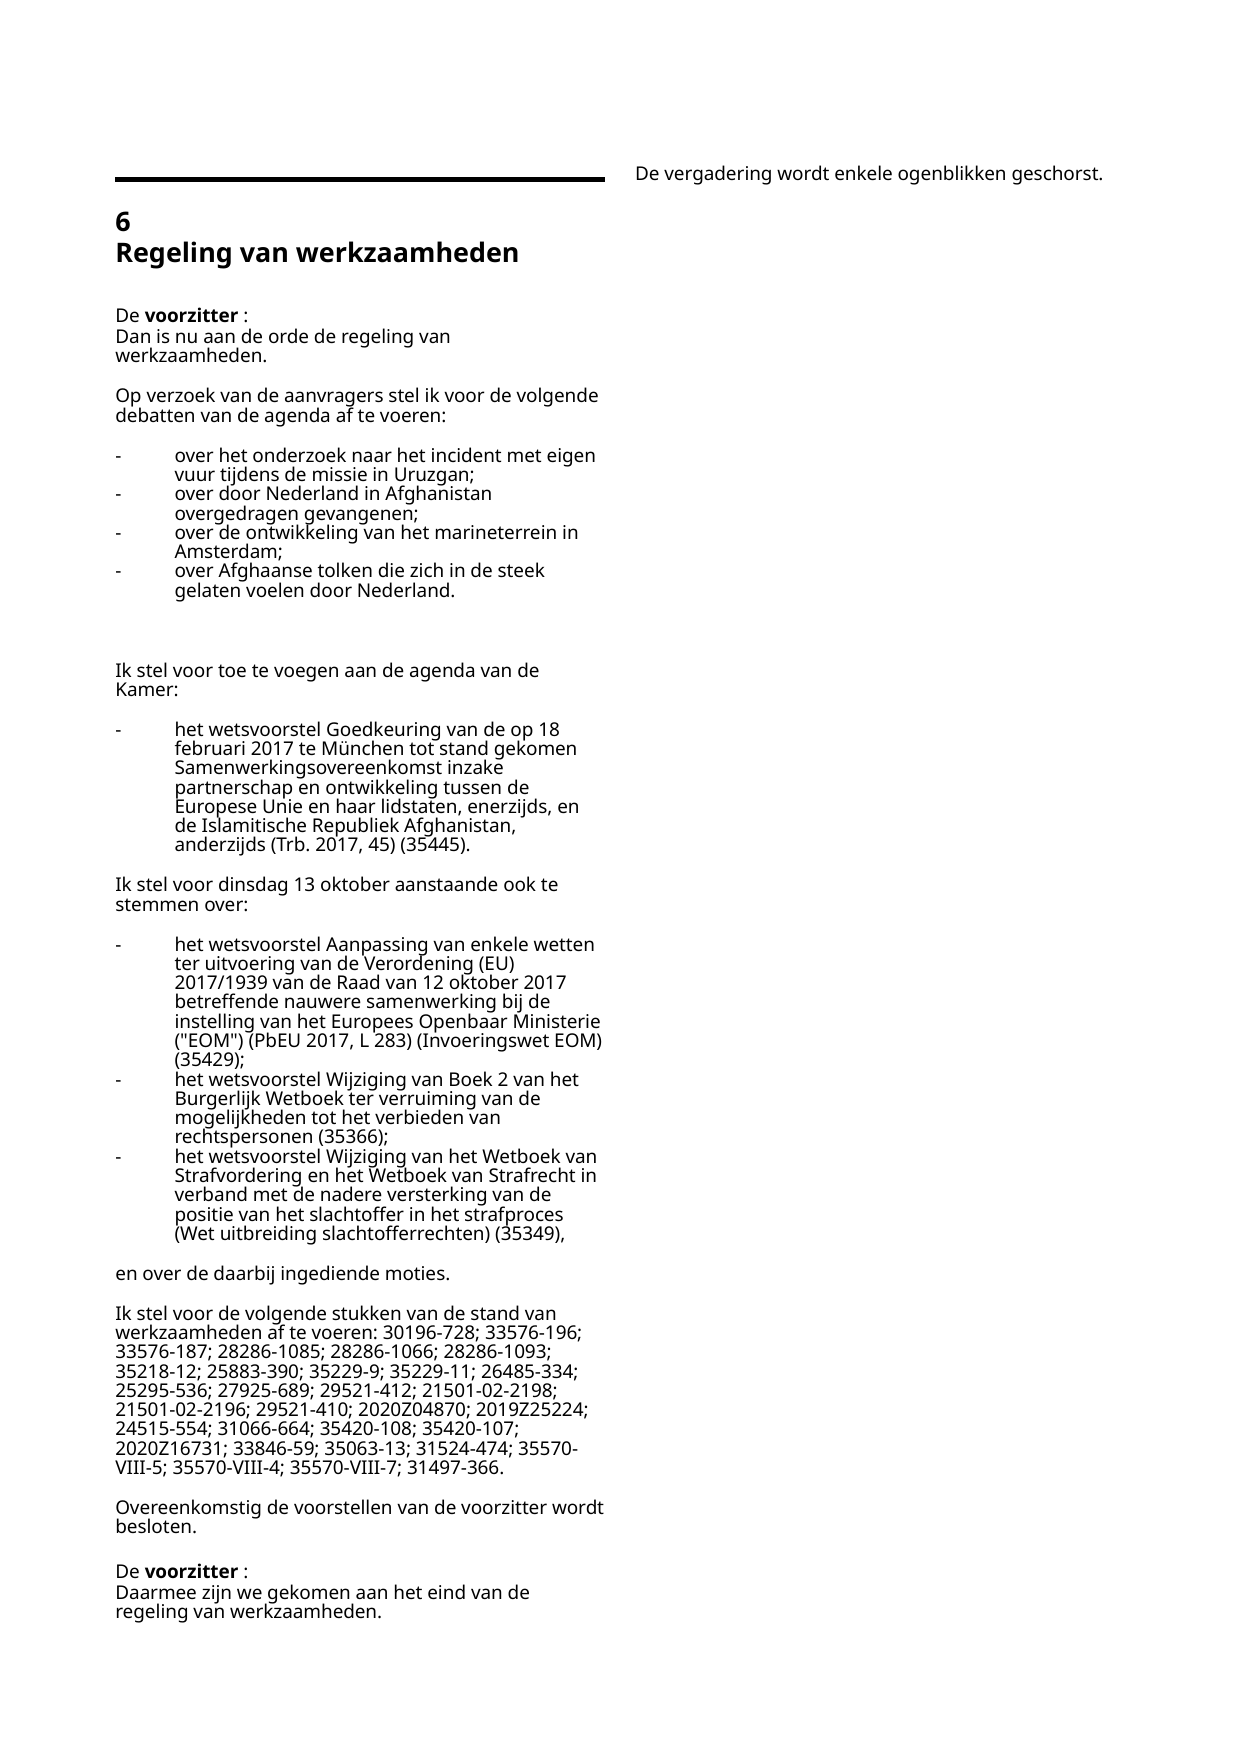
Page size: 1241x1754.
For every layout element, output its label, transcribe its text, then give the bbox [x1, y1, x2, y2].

text en over de daarbij ingediende moties. [115, 1265, 605, 1284]
list het wetsvoorstel Aanpassing van enkele wetten ter uitvoering van de Verordening (EU) 2017/1939 van de Raad van 12 oktober 2017 betreffende nauwere samenwerking bij de instelling van het Europees Openbaar Ministerie ("EOM") (PbEU 2017, L 283) (Invoeringswet EOM) (35429); [115, 936, 605, 1071]
list het wetsvoorstel Wijziging van Boek 2 van het Burgerlijk Wetboek ter verruiming van de mogelijkheden tot het verbieden van rechtspersonen (35366); [115, 1071, 605, 1148]
text De vergadering wordt enkele ogenblikken geschorst. [635, 165, 1125, 185]
text Ik stel voor toe te voegen aan de agenda van de Kamer: [115, 662, 605, 700]
list over door Nederland in Afghanistan overgedragen gevangenen; [115, 485, 605, 524]
list het wetsvoorstel Goedkeuring van de op 18 februari 2017 te München tot stand gekomen Samenwerkingsovereenkomst inzake partnerschap en ontwikkeling tussen de Europese Unie en haar lidstaten, enerzijds, en de Islamitische Republiek Afghanistan, anderzijds (Trb. 2017, 45) (35445). [115, 721, 605, 856]
text Ik stel voor dinsdag 13 oktober aanstaande ook te stemmen over: [115, 876, 605, 915]
list over het onderzoek naar het incident met eigen vuur tijdens de missie in Uruzgan; [115, 447, 605, 485]
text De voorzitter : [115, 302, 605, 328]
text 6 [115, 203, 605, 239]
text Dan is nu aan de orde de regeling van werkzaamheden. [115, 328, 605, 367]
list over Afghaanse tolken die zich in de steek gelaten voelen door Nederland. [115, 562, 605, 601]
text Ik stel voor de volgende stukken van de stand van werkzaamheden af te voeren: 30196-728; 33576-196; 33576-187; 28286-1085; 28286-1066; 28286-1093; 35218-12; 25883-390; 35229-9; 35229-11; 26485-334; 25295-536; 27925-689; 29521-412; 21501-02-2198; 21501-02-2196; 29521-410; 2020Z04870; 2019Z25224; 24515-554; 31066-664; 35420-108; 35420-107; 2020Z16731; 33846-59; 35063-13; 31524-474; 35570-VIII-5; 35570-VIII-4; 35570-VIII-7; 31497-366. [115, 1305, 605, 1478]
list het wetsvoorstel Wijziging van het Wetboek van Strafvordering en het Wetboek van Strafrecht in verband met de nadere versterking van de positie van het slachtoffer in het strafproces (Wet uitbreiding slachtofferrechten) (35349), [115, 1148, 605, 1244]
list over de ontwikkeling van het marineterrein in Amsterdam; [115, 524, 605, 562]
text Op verzoek van de aanvragers stel ik voor de volgende debatten van de agenda af te voeren: [115, 387, 605, 426]
text Overeenkomstig de voorstellen van de voorzitter wordt besloten. [115, 1499, 605, 1538]
text Daarmee zijn we gekomen aan het eind van de regeling van werkzaamheden. [115, 1584, 605, 1623]
text De voorzitter : [115, 1558, 605, 1584]
text Regeling van werkzaamheden [115, 239, 605, 283]
